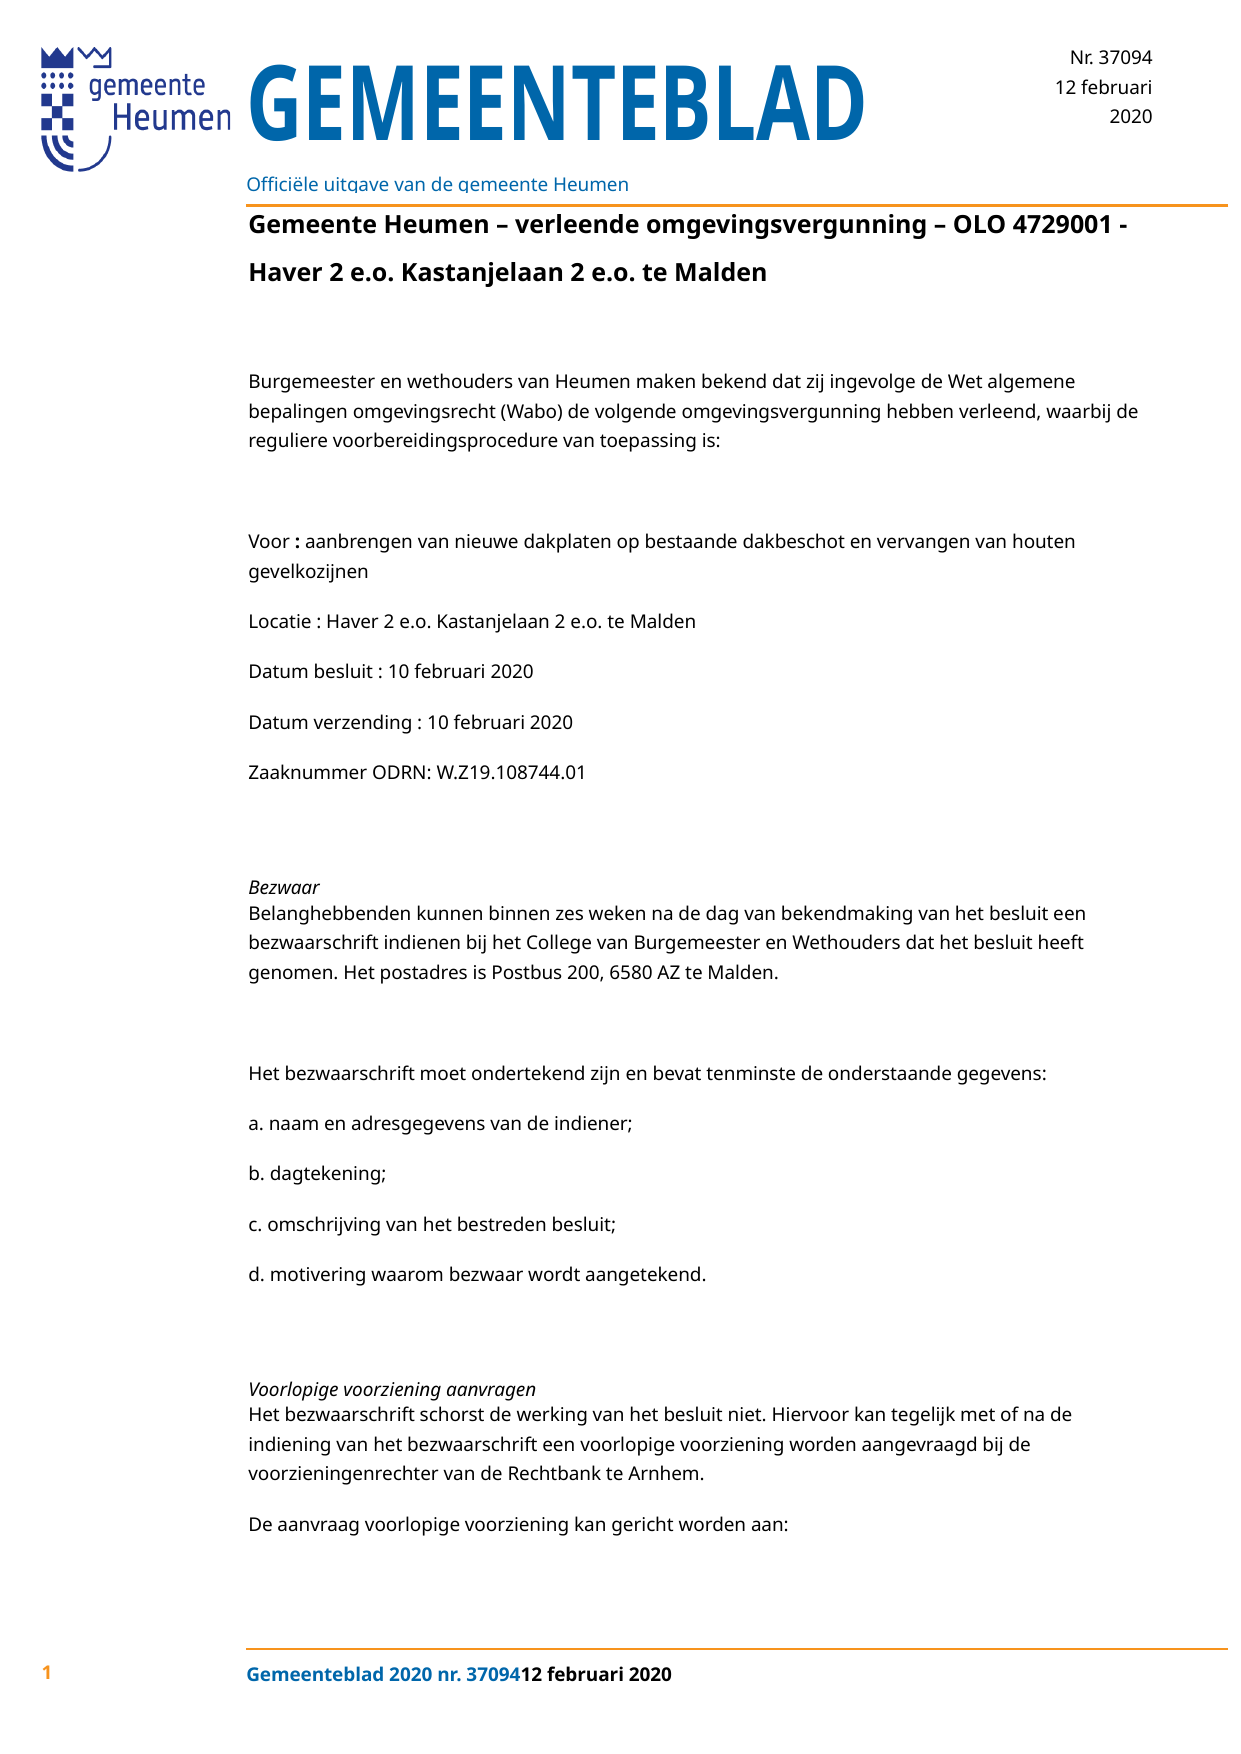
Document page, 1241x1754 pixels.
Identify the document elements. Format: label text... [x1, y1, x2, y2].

text Zaaknummer ODRN: W.Z19.108744.01 [248, 759, 1152, 785]
text Gemeente Heumen – verleende omgevingsvergunning – OLO 4729001 - Haver 2 e.o. Kastanjelaan 2 e.o. te Malden [248, 207, 1152, 288]
text Het bezwaarschrift moet ondertekend zijn en bevat tenminste de onderstaande gegevens: [248, 1060, 1152, 1085]
text c. omschrijving van het bestreden besluit; [248, 1211, 1152, 1237]
text b. dagtekening; [248, 1161, 1152, 1186]
text Belanghebbenden kunnen binnen zes weken na de dag van bekendmaking van het besluit een bezwaarschrift indienen bij het College van Burgemeester en Wethouders dat het besluit heeft genomen. Het postadres is Postbus 200, 6580 AZ te Malden. [248, 900, 1152, 984]
text Datum verzending : 10 februari 2020 [248, 709, 1152, 735]
text De aanvraag voorlopige voorziening kan gericht worden aan: [248, 1511, 1152, 1537]
picture [41, 47, 231, 172]
text Datum besluit : 10 februari 2020 [248, 659, 1152, 684]
text Voorlopige voorziening aanvragen [248, 1376, 1152, 1401]
text Voor : aanbrengen van nieuwe dakplaten op bestaande dakbeschot en vervangen van houten gevelkozijnen [248, 528, 1152, 584]
text a. naam en adresgegevens van de indiener; [248, 1110, 1152, 1136]
text Het bezwaarschrift schorst de werking van het besluit niet. Hiervoor kan tegelijk met of na de indiening van het bezwaarschrift een voorlopige voorziening worden aangevraagd bij de voorzieningenrechter van de Rechtbank te Arnhem. [248, 1401, 1152, 1486]
text d. motivering waarom bezwaar wordt aangetekend. [248, 1261, 1152, 1287]
text Burgemeester en wethouders van Heumen maken bekend dat zij ingevolge de Wet algemene bepalingen omgevingsrecht (Wabo) de volgende omgevingsvergunning hebben verleend, waarbij de reguliere voorbereidingsprocedure van toepassing is: [248, 368, 1152, 453]
text Bezwaar [248, 874, 1152, 900]
text Locatie : Haver 2 e.o. Kastanjelaan 2 e.o. te Malden [248, 608, 1152, 634]
